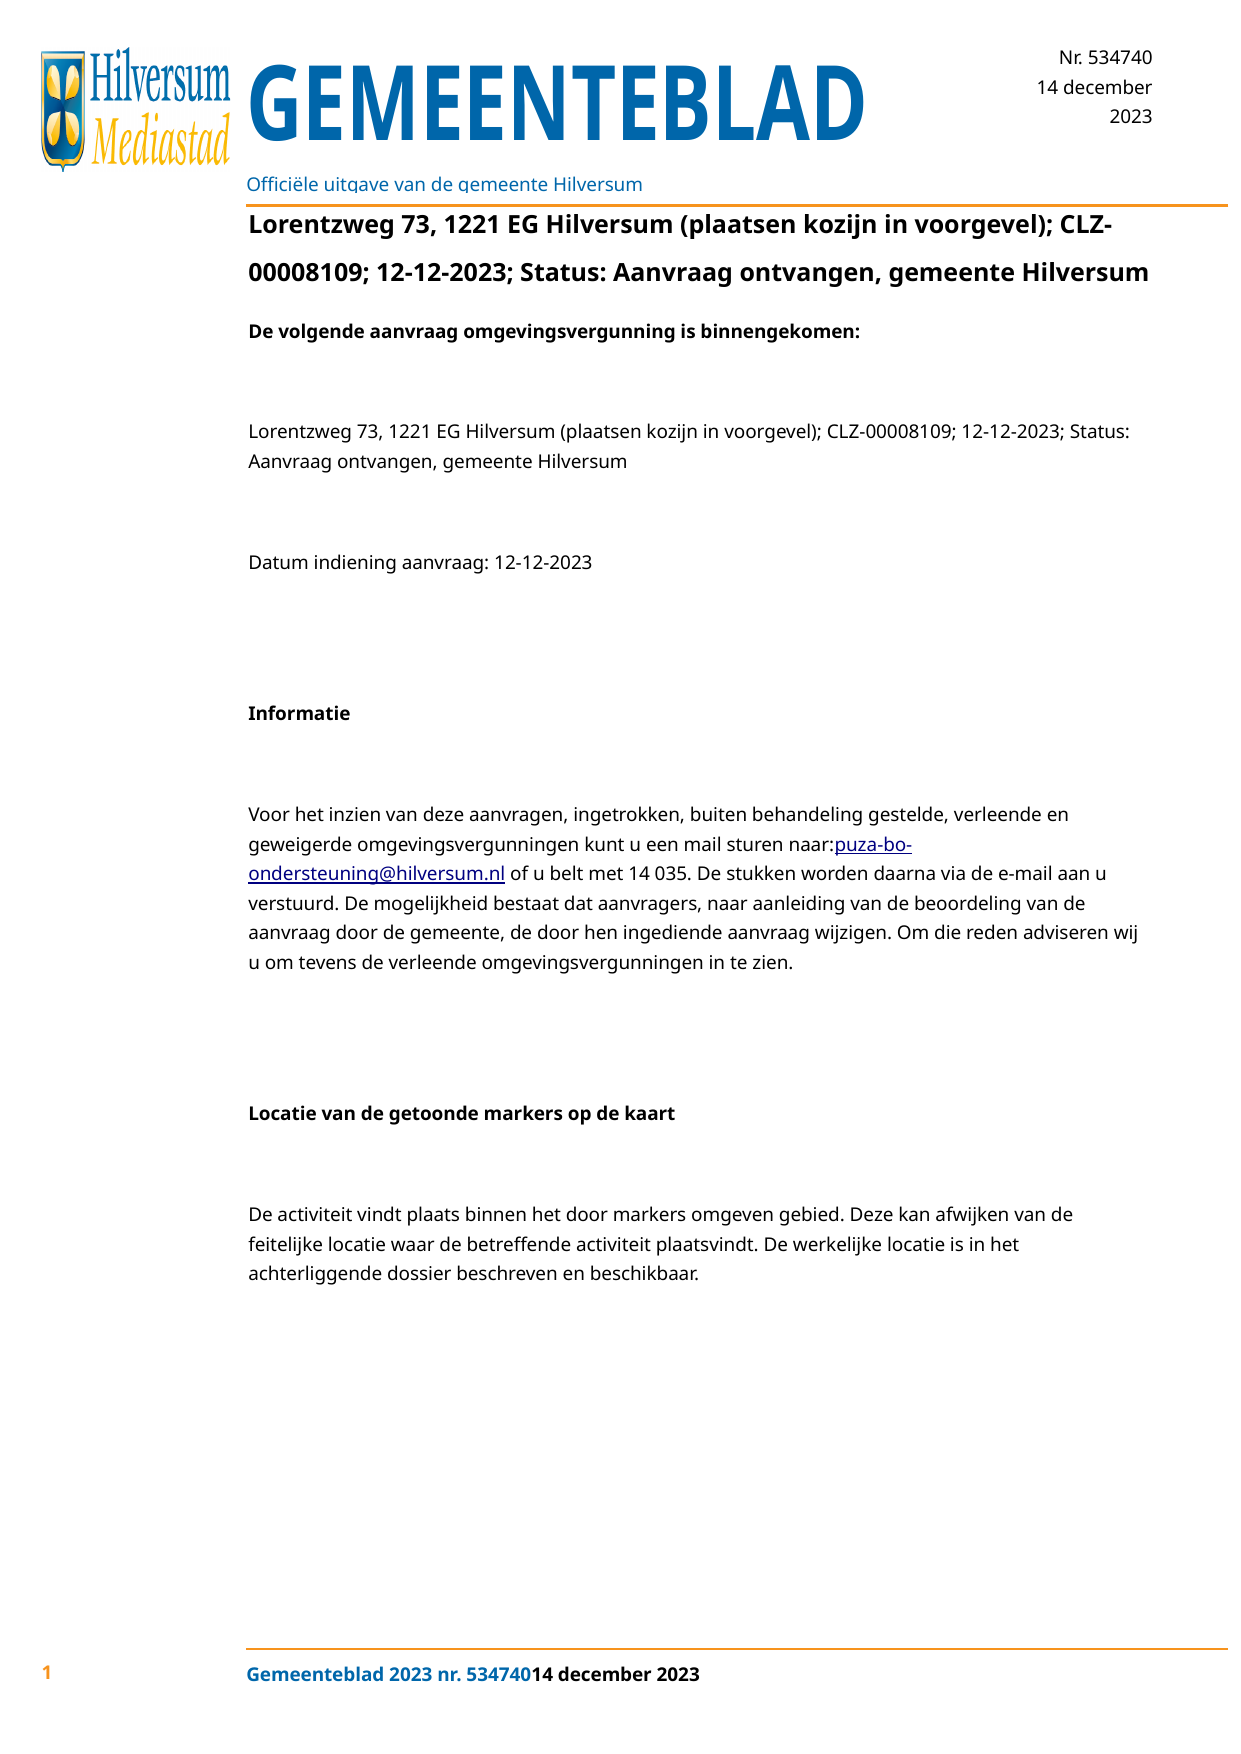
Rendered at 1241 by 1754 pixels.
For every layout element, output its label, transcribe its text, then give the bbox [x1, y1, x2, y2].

text Lorentzweg 73, 1221 EG Hilversum (plaatsen kozijn in voorgevel); CLZ-00008109; 12-12-2023; Status: Aanvraag ontvangen, gemeente Hilversum [248, 207, 1152, 288]
text Locatie van de getoonde markers op de kaart [248, 1100, 1152, 1126]
text Datum indiening aanvraag: 12-12-2023 [248, 549, 1152, 575]
text Lorentzweg 73, 1221 EG Hilversum (plaatsen kozijn in voorgevel); CLZ-00008109; 12-12-2023; Status: Aanvraag ontvangen, gemeente Hilversum [248, 419, 1152, 474]
text De volgende aanvraag omgevingsvergunning is binnengekomen: [248, 318, 1152, 344]
picture [41, 47, 231, 172]
text Informatie [248, 700, 1152, 726]
text De activiteit vindt plaats binnen het door markers omgeven gebied. Deze kan afwijken van de feitelijke locatie waar de betreffende activiteit plaatsvindt. De werkelijke locatie is in het achterliggende dossier beschreven en beschikbaar. [248, 1201, 1152, 1286]
text Voor het inzien van deze aanvragen, ingetrokken, buiten behandeling gestelde, verleende en geweigerde omgevingsvergunningen kunt u een mail sturen naar:puza-bo-ondersteuning@hilversum.nl of u belt met 14 035. De stukken worden daarna via de e-mail aan u verstuurd. De mogelijkheid bestaat dat aanvragers, naar aanleiding van de beoordeling van de aanvraag door de gemeente, de door hen ingediende aanvraag wijzigen. Om die reden adviseren wij u om tevens de verleende omgevingsvergunningen in te zien. [248, 801, 1152, 975]
